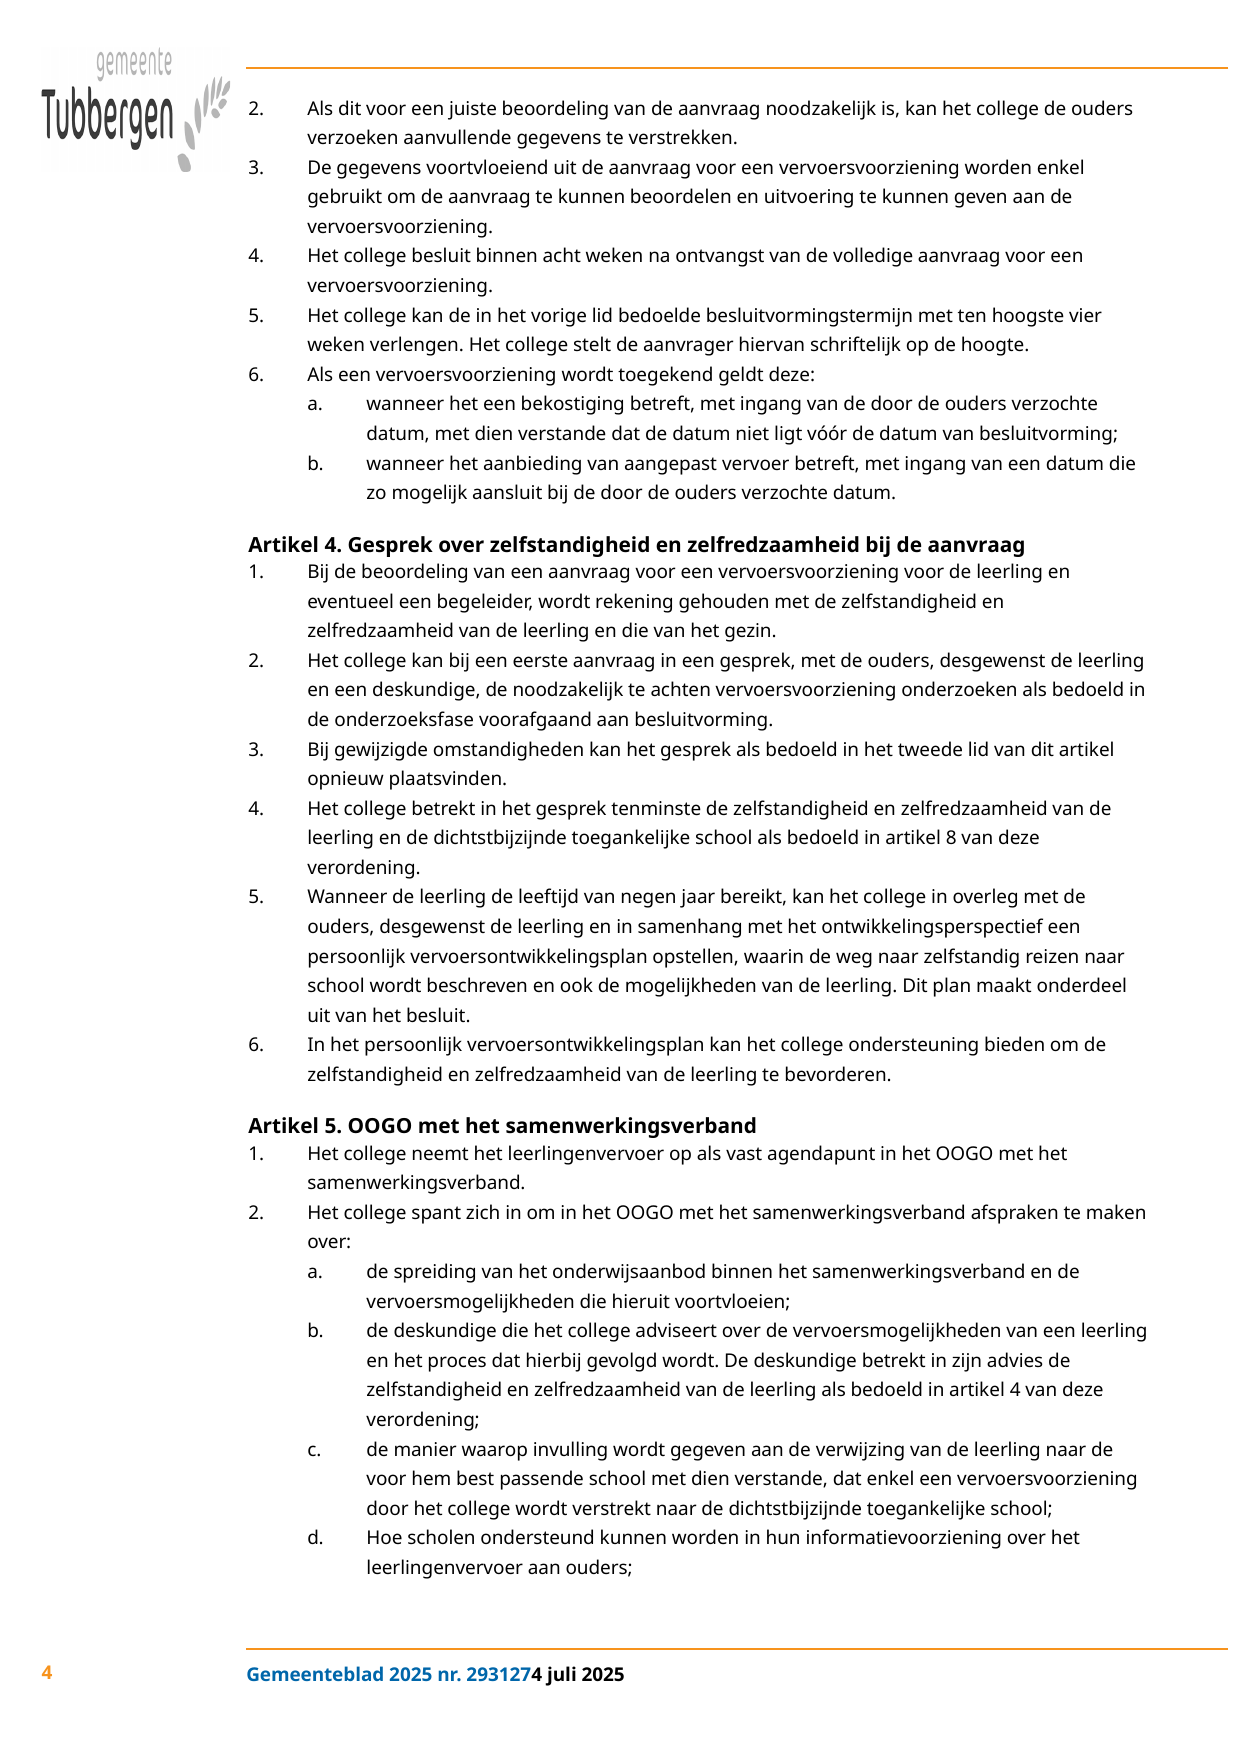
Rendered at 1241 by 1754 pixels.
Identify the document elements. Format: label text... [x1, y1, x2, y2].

list de deskundige die het college adviseert over de vervoersmogelijkheden van een leerling en het proces dat hierbij gevolgd wordt. De deskundige betrekt in zijn advies de zelfstandigheid en zelfredzaamheid van de leerling als bedoeld in artikel 4 van deze verordening; [307, 1317, 1152, 1432]
list de manier waarop invulling wordt gegeven aan de verwijzing van de leerling naar de voor hem best passende school met dien verstande, dat enkel een vervoersvoorziening door het college wordt verstrekt naar de dichtstbijzijnde toegankelijke school; [307, 1436, 1152, 1521]
list Het college neemt het leerlingenvervoer op als vast agendapunt in het OOGO met het samenwerkingsverband. [248, 1140, 1152, 1195]
text Artikel 4. Gesprek over zelfstandigheid en zelfredzaamheid bij de aanvraag [248, 530, 1152, 558]
list Hoe scholen ondersteund kunnen worden in hun informatievoorziening over het leerlingenvervoer aan ouders; [307, 1524, 1152, 1580]
list Bij de beoordeling van een aanvraag voor een vervoersvoorziening voor de leerling en eventueel een begeleider, wordt rekening gehouden met de zelfstandigheid en zelfredzaamheid van de leerling en die van het gezin. [248, 558, 1152, 643]
list wanneer het een bekostiging betreft, met ingang van de door de ouders verzochte datum, met dien verstande dat de datum niet ligt vóór de datum van besluitvorming; [307, 391, 1152, 446]
list Het college kan bij een eerste aanvraag in een gesprek, met de ouders, desgewenst de leerling en een deskundige, de noodzakelijk te achten vervoersvoorziening onderzoeken als bedoeld in de onderzoeksfase voorafgaand aan besluitvorming. [248, 647, 1152, 732]
list Het college spant zich in om in het OOGO met het samenwerkingsverband afspraken te maken over: [248, 1199, 1152, 1254]
list Het college kan de in het vorige lid bedoelde besluitvormingstermijn met ten hoogste vier weken verlengen. Het college stelt de aanvrager hiervan schriftelijk op de hoogte. [248, 302, 1152, 357]
list wanneer het aanbieding van aangepast vervoer betreft, met ingang van een datum die zo mogelijk aansluit bij de door de ouders verzochte datum. [307, 450, 1152, 505]
list Wanneer de leerling de leeftijd van negen jaar bereikt, kan het college in overleg met de ouders, desgewenst de leerling en in samenhang met het ontwikkelingsperspectief een persoonlijk vervoersontwikkelingsplan opstellen, waarin de weg naar zelfstandig reizen naar school wordt beschreven en ook de mogelijkheden van de leerling. Dit plan maakt onderdeel uit van het besluit. [248, 884, 1152, 1028]
picture [41, 47, 231, 172]
list De gegevens voortvloeiend uit de aanvraag voor een vervoersvoorziening worden enkel gebruikt om de aanvraag te kunnen beoordelen en uitvoering te kunnen geven aan de vervoersvoorziening. [248, 154, 1152, 239]
list Als dit voor een juiste beoordeling van de aanvraag noodzakelijk is, kan het college de ouders verzoeken aanvullende gegevens te verstrekken. [248, 95, 1152, 150]
list Het college besluit binnen acht weken na ontvangst van de volledige aanvraag voor een vervoersvoorziening. [248, 243, 1152, 298]
text Artikel 5. OOGO met het samenwerkingsverband [248, 1112, 1152, 1140]
list In het persoonlijk vervoersontwikkelingsplan kan het college ondersteuning bieden om de zelfstandigheid en zelfredzaamheid van de leerling te bevorderen. [248, 1032, 1152, 1087]
list Bij gewijzigde omstandigheden kan het gesprek als bedoeld in het tweede lid van dit artikel opnieuw plaatsvinden. [248, 736, 1152, 791]
list Het college betrekt in het gesprek tenminste de zelfstandigheid en zelfredzaamheid van de leerling en de dichtstbijzijnde toegankelijke school als bedoeld in artikel 8 van deze verordening. [248, 795, 1152, 880]
list de spreiding van het onderwijsaanbod binnen het samenwerkingsverband en de vervoersmogelijkheden die hieruit voortvloeien; [307, 1258, 1152, 1314]
list Als een vervoersvoorziening wordt toegekend geldt deze: [248, 361, 1152, 387]
